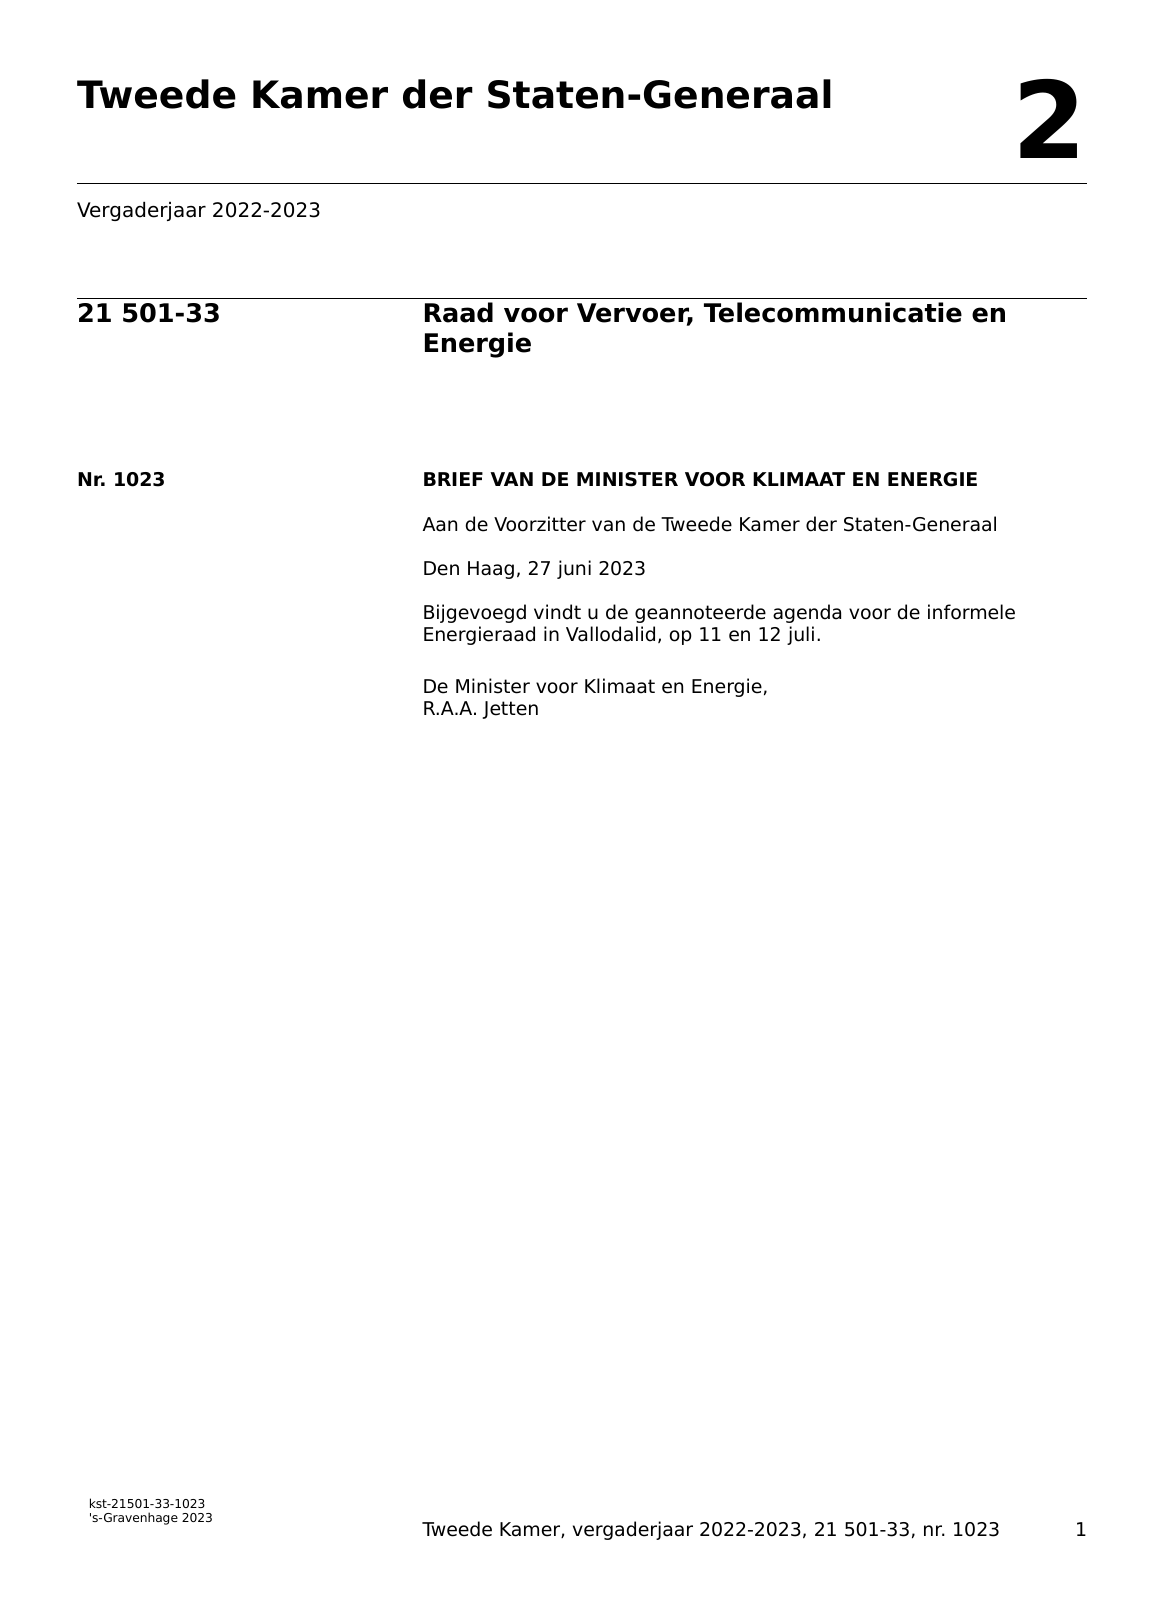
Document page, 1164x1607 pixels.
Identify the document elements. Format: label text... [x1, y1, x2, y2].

table_header 2 [886, 59, 1087, 183]
table_cell Vergaderjaar 2022-2023 [77, 184, 1087, 298]
text 's-Gravenhage 2023 [88, 1511, 323, 1525]
text De Minister voor Klimaat en Energie, R.A.A. Jetten [422, 676, 1087, 720]
subtitle Nr. 1023 BRIEF VAN DE MINISTER VOOR KLIMAAT EN ENERGIE [77, 469, 1087, 491]
text Bijgevoegd vindt u de geannoteerde agenda voor de informele Energieraad in Vallodalid, op 11 en 12 juli. [422, 602, 1087, 646]
table_header Tweede Kamer der Staten-Generaal [77, 59, 886, 183]
text Den Haag, 27 juni 2023 [422, 558, 1087, 580]
text Aan de Voorzitter van de Tweede Kamer der Staten-Generaal [422, 513, 1087, 536]
subtitle 21 501-33 Raad voor Vervoer, Telecommunicatie en Energie [77, 299, 1087, 358]
text kst-21501-33-1023 [88, 1497, 323, 1511]
